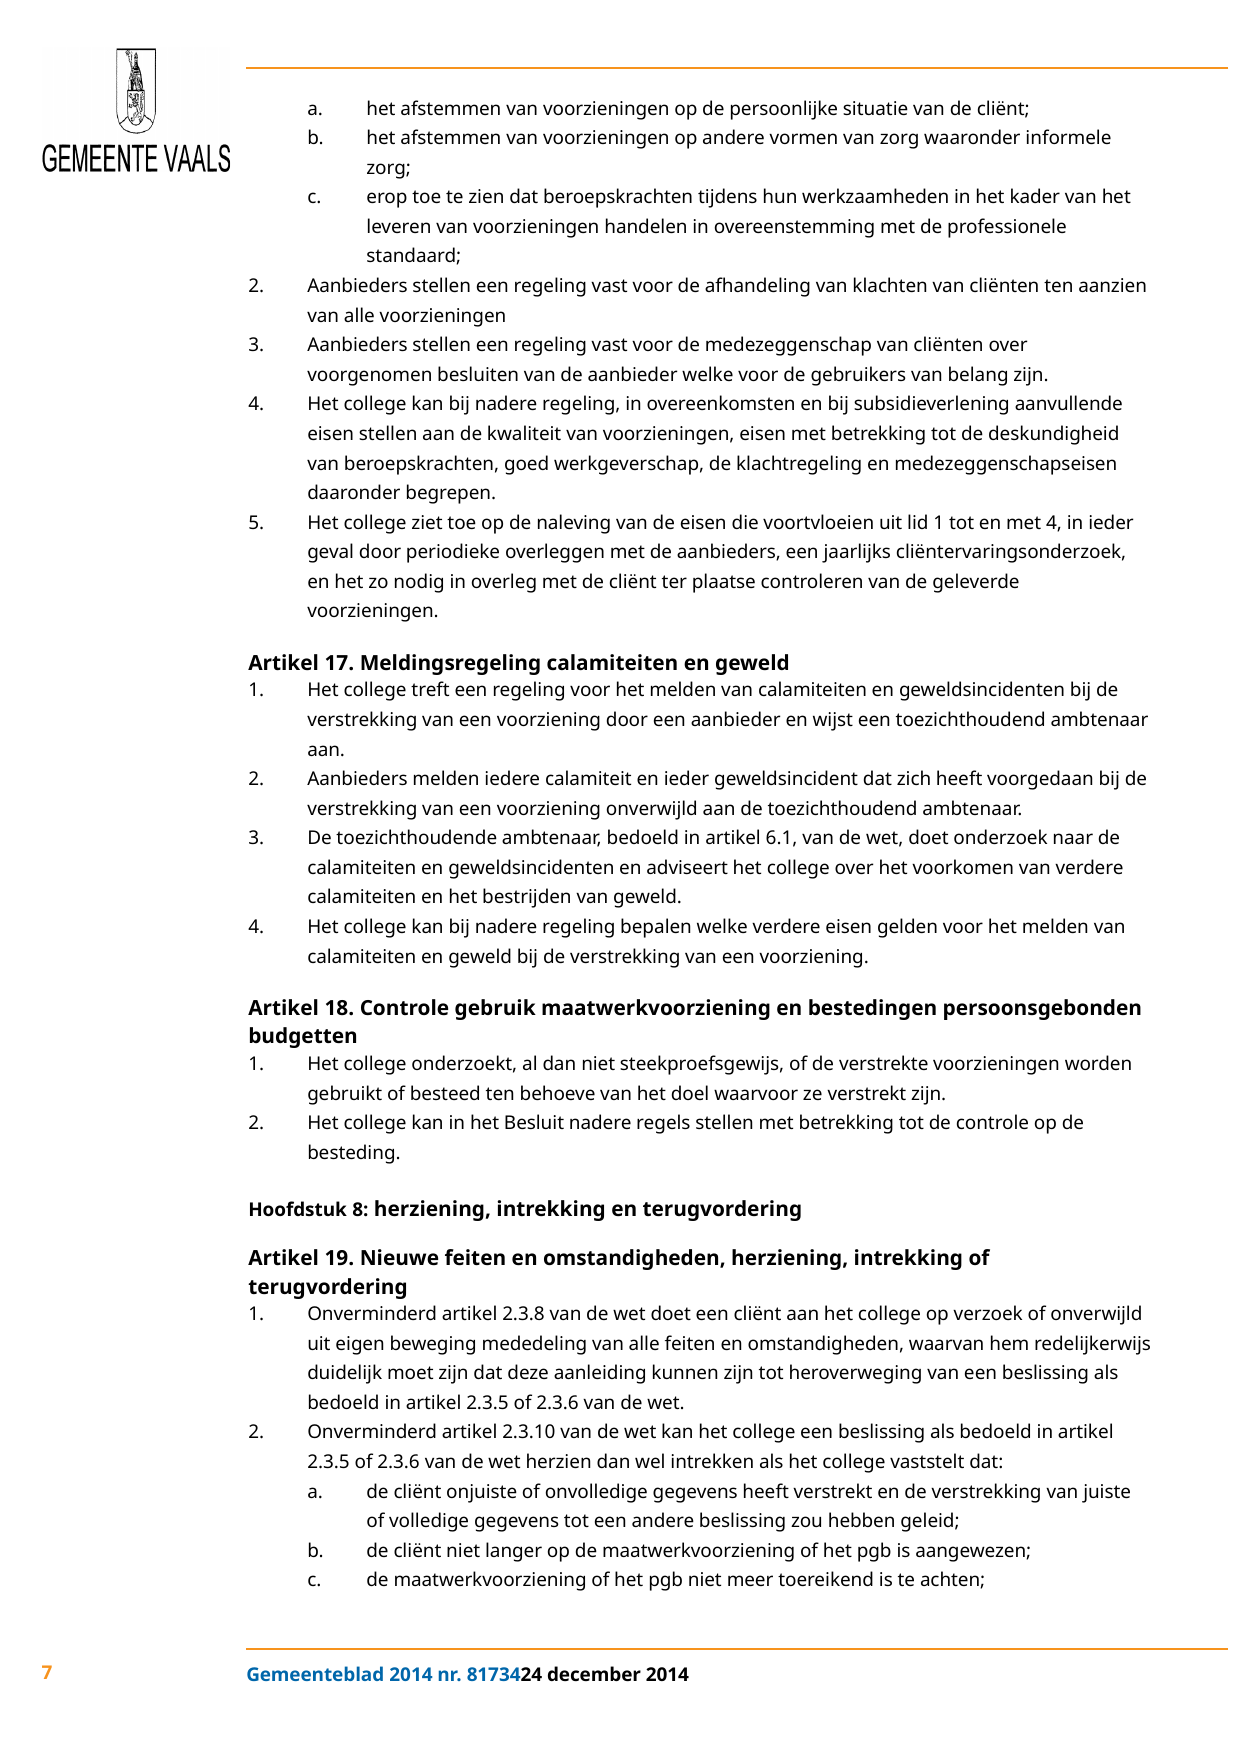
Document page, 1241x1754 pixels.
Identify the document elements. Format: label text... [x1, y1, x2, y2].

list Aanbieders stellen een regeling vast voor de medezeggenschap van cliënten over voorgenomen besluiten van de aanbieder welke voor de gebruikers van belang zijn. [248, 331, 1152, 387]
list Het college onderzoekt, al dan niet steekproefsgewijs, of de verstrekte voorzieningen worden gebruikt of besteed ten behoeve van het doel waarvoor ze verstrekt zijn. [248, 1050, 1152, 1105]
list Het college kan in het Besluit nadere regels stellen met betrekking tot de controle op de besteding. [248, 1109, 1152, 1164]
picture [41, 47, 231, 172]
list het afstemmen van voorzieningen op andere vormen van zorg waaronder informele zorg; [307, 124, 1152, 180]
list de maatwerkvoorziening of het pgb niet meer toereikend is te achten; [307, 1567, 1152, 1592]
list Aanbieders melden iedere calamiteit en ieder geweldsincident dat zich heeft voorgedaan bij de verstrekking van een voorziening onverwijld aan de toezichthoudend ambtenaar. [248, 765, 1152, 821]
list Onverminderd artikel 2.3.10 van de wet kan het college een beslissing als bedoeld in artikel 2.3.5 of 2.3.6 van de wet herzien dan wel intrekken als het college vaststelt dat: [248, 1419, 1152, 1474]
text Artikel 18. Controle gebruik maatwerkvoorziening en bestedingen persoonsgebonden budgetten [248, 993, 1152, 1050]
list erop toe te zien dat beroepskrachten tijdens hun werkzaamheden in het kader van het leveren van voorzieningen handelen in overeenstemming met de professionele standaard; [307, 183, 1152, 268]
list Het college treft een regeling voor het melden van calamiteiten en geweldsincidenten bij de verstrekking van een voorziening door een aanbieder en wijst een toezichthoudend ambtenaar aan. [248, 677, 1152, 761]
list Het college kan bij nadere regeling bepalen welke verdere eisen gelden voor het melden van calamiteiten en geweld bij de verstrekking van een voorziening. [248, 913, 1152, 968]
list Het college ziet toe op de naleving van de eisen die voortvloeien uit lid 1 tot en met 4, in ieder geval door periodieke overleggen met de aanbieders, een jaarlijks cliëntervaringsonderzoek, en het zo nodig in overleg met de cliënt ter plaatse controleren van de geleverde voorzieningen. [248, 509, 1152, 623]
text Hoofdstuk 8: herziening, intrekking en terugvordering [248, 1194, 1152, 1223]
list Aanbieders stellen een regeling vast voor de afhandeling van klachten van cliënten ten aanzien van alle voorzieningen [248, 272, 1152, 328]
text Artikel 19. Nieuwe feiten en omstandigheden, herziening, intrekking of terugvordering [248, 1243, 1152, 1300]
list het afstemmen van voorzieningen op de persoonlijke situatie van de cliënt; [307, 95, 1152, 121]
list Het college kan bij nadere regeling, in overeenkomsten en bij subsidieverlening aanvullende eisen stellen aan de kwaliteit van voorzieningen, eisen met betrekking tot de deskundigheid van beroepskrachten, goed werkgeverschap, de klachtregeling en medezeggenschapseisen daaronder begrepen. [248, 391, 1152, 505]
list De toezichthoudende ambtenaar, bedoeld in artikel 6.1, van de wet, doet onderzoek naar de calamiteiten en geweldsincidenten en adviseert het college over het voorkomen van verdere calamiteiten en het bestrijden van geweld. [248, 824, 1152, 909]
list de cliënt onjuiste of onvolledige gegevens heeft verstrekt en de verstrekking van juiste of volledige gegevens tot een andere beslissing zou hebben geleid; [307, 1478, 1152, 1533]
list de cliënt niet langer op de maatwerkvoorziening of het pgb is aangewezen; [307, 1537, 1152, 1563]
list Onverminderd artikel 2.3.8 van de wet doet een cliënt aan het college op verzoek of onverwijld uit eigen beweging mededeling van alle feiten en omstandigheden, waarvan hem redelijkerwijs duidelijk moet zijn dat deze aanleiding kunnen zijn tot heroverweging van een beslissing als bedoeld in artikel 2.3.5 of 2.3.6 van de wet. [248, 1300, 1152, 1415]
text Artikel 17. Meldingsregeling calamiteiten en geweld [248, 648, 1152, 677]
